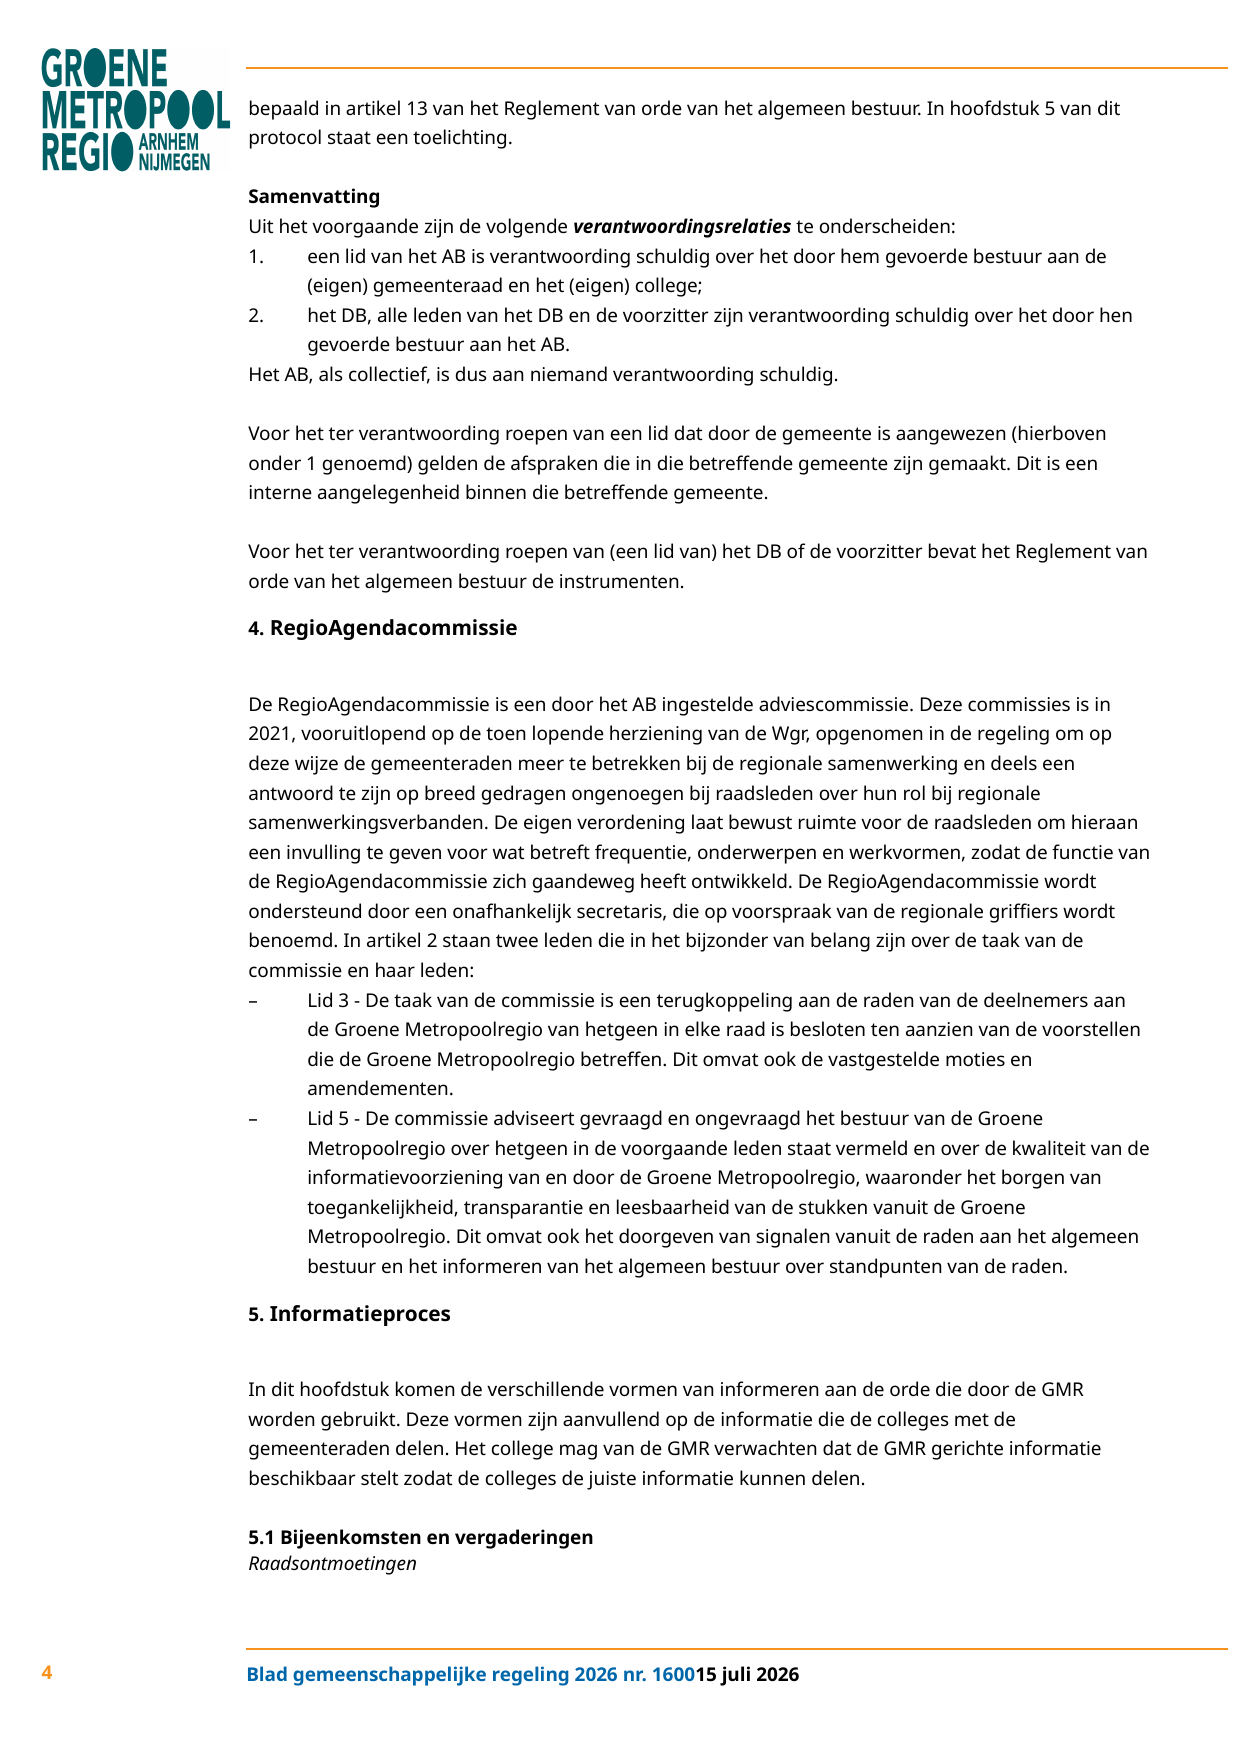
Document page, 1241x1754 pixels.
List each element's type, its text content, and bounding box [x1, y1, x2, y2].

text Raadsontmoetingen [248, 1550, 1152, 1576]
text 5. Informatieproces [248, 1299, 1152, 1327]
text bepaald in artikel 13 van het Reglement van orde van het algemeen bestuur. In hoofdstuk 5 van dit protocol staat een toelichting. [248, 95, 1152, 150]
list Lid 5 - De commissie adviseert gevraagd en ongevraagd het bestuur van de Groene Metropoolregio over hetgeen in de voorgaande leden staat vermeld en over de kwaliteit van de informatievoorziening van en door de Groene Metropoolregio, waaronder het borgen van toegankelijkheid, transparantie en leesbaarheid van de stukken vanuit de Groene Metropoolregio. Dit omvat ook het doorgeven van signalen vanuit de raden aan het algemeen bestuur en het informeren van het algemeen bestuur over standpunten van de raden. [248, 1105, 1152, 1279]
text In dit hoofdstuk komen de verschillende vormen van informeren aan de orde die door de GMR worden gebruikt. Deze vormen zijn aanvullend op de informatie die de colleges met de gemeenteraden delen. Het college mag van de GMR verwachten dat de GMR gerichte informatie beschikbaar stelt zodat de colleges de juiste informatie kunnen delen. [248, 1376, 1152, 1491]
list Lid 3 - De taak van de commissie is een terugkoppeling aan de raden van de deelnemers aan de Groene Metropoolregio van hetgeen in elke raad is besloten ten aanzien van de voorstellen die de Groene Metropoolregio betreffen. Dit omvat ook de vastgestelde moties en amendementen. [248, 987, 1152, 1101]
table_header Samenvatting Uit het voorgaande zijn de volgende verantwoordingsrelaties te onderscheiden: een lid van het AB is verantwoording schuldig over het door hem gevoerde bestuur aan de (eigen) gemeenteraad en het (eigen) college; het DB, alle leden van het DB en de voorzitter zijn verantwoording schuldig over het door hen gevoerde bestuur aan het AB. Het AB, als collectief, is dus aan niemand verantwoording schuldig. Voor het ter verantwoording roepen van een lid dat door de gemeente is aangewezen (hierboven onder 1 genoemd) gelden de afspraken die in die betreffende gemeente zijn gemaakt. Dit is een interne aangelegenheid binnen die betreffende gemeente. Voor het ter verantwoording roepen van (een lid van) het DB of de voorzitter bevat het Reglement van orde van het algemeen bestuur de instrumenten. [248, 184, 1152, 594]
text 5.1 Bijeenkomsten en vergaderingen [248, 1524, 1152, 1550]
text 4. RegioAgendacommissie [248, 613, 1152, 642]
picture [41, 47, 231, 172]
text De RegioAgendacommissie is een door het AB ingestelde adviescommissie. Deze commissies is in 2021, vooruitlopend op de toen lopende herziening van de Wgr, opgenomen in de regeling om op deze wijze de gemeenteraden meer te betrekken bij de regionale samenwerking en deels een antwoord te zijn op breed gedragen ongenoegen bij raadsleden over hun rol bij regionale samenwerkingsverbanden. De eigen verordening laat bewust ruimte voor de raadsleden om hieraan een invulling te geven voor wat betreft frequentie, onderwerpen en werkvormen, zodat de functie van de RegioAgendacommissie zich gaandeweg heeft ontwikkeld. De RegioAgendacommissie wordt ondersteund door een onafhankelijk secretaris, die op voorspraak van de regionale griffiers wordt benoemd. In artikel 2 staan twee leden die in het bijzonder van belang zijn over de taak van de commissie en haar leden: [248, 691, 1152, 983]
